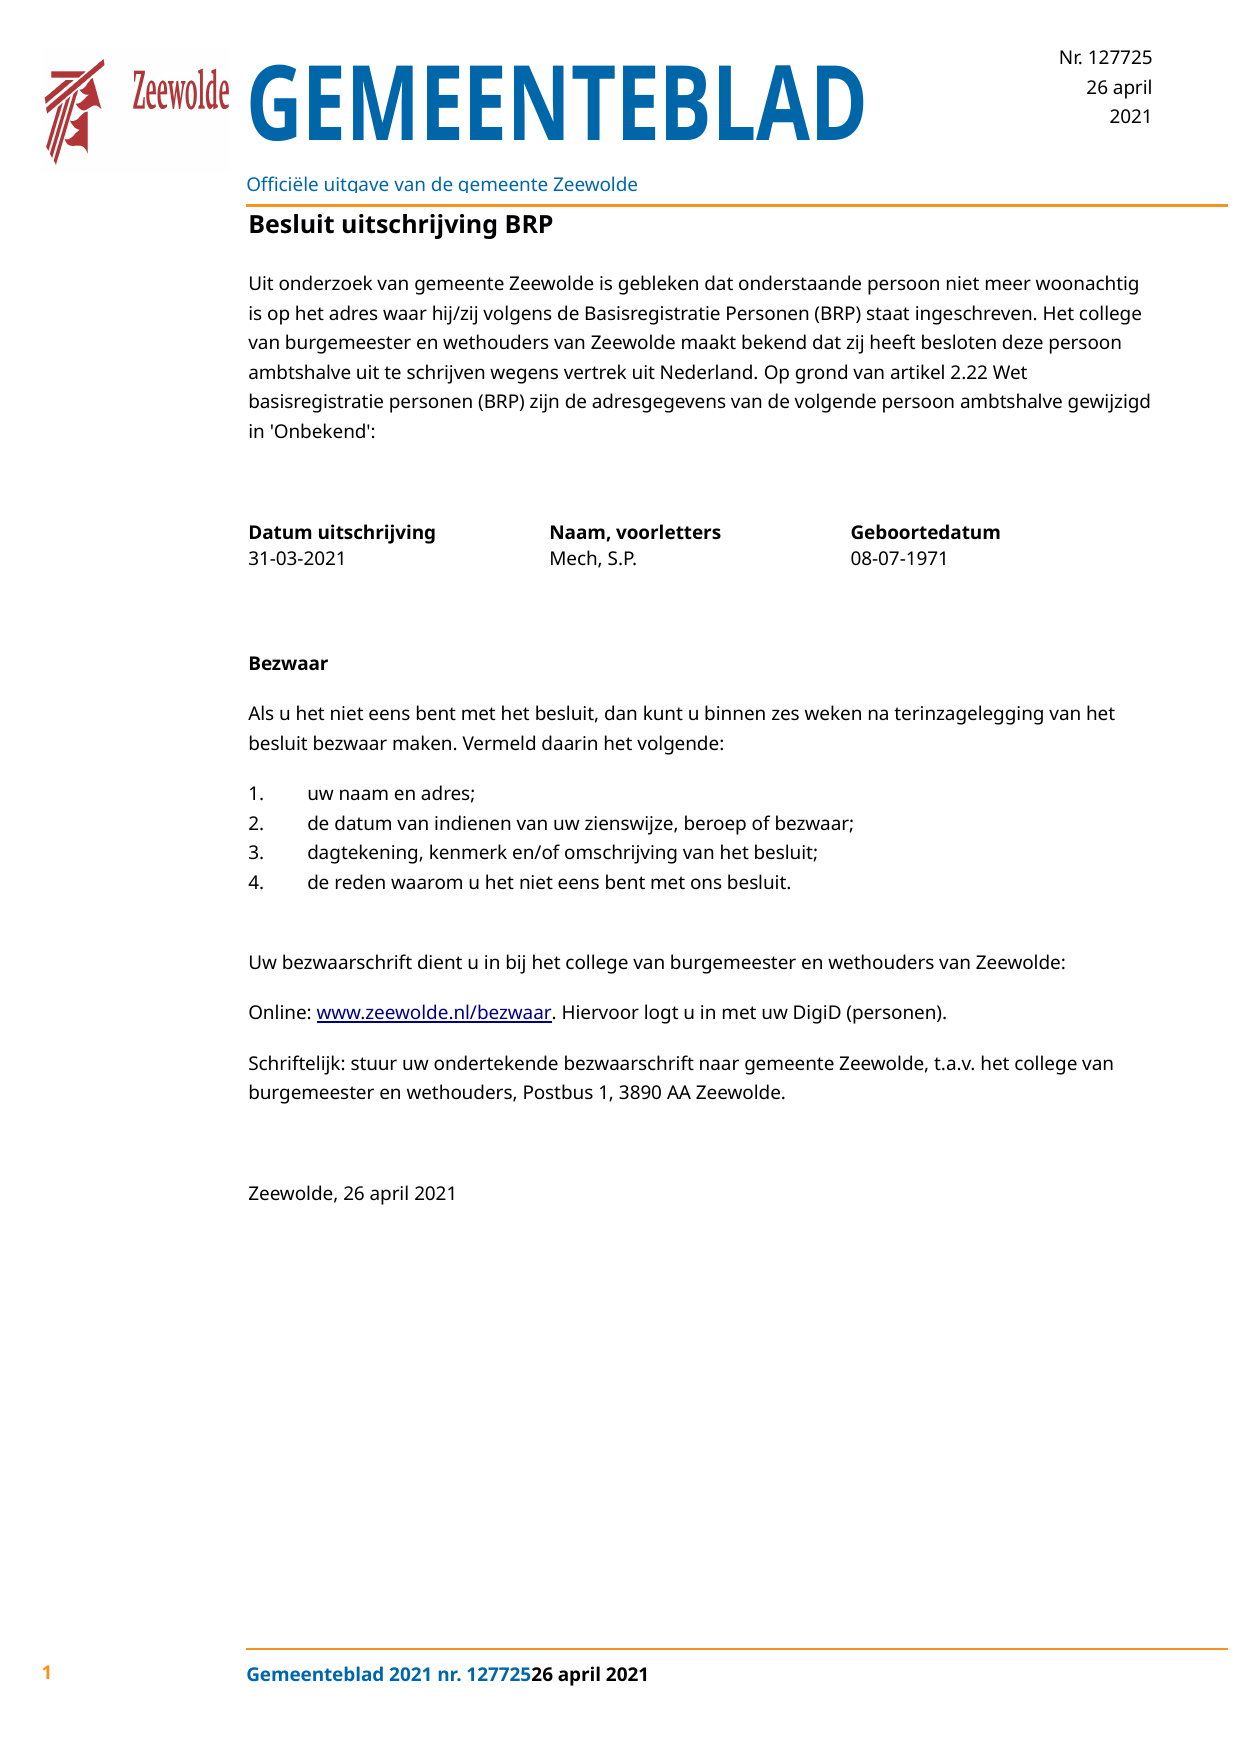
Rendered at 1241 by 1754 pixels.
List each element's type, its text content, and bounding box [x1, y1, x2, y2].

table_cell [248, 571, 549, 596]
text Uit onderzoek van gemeente Zeewolde is gebleken dat onderstaande persoon niet meer woonachtig is op het adres waar hij/zij volgens de Basisregistratie Personen (BRP) staat ingeschreven. Het college van burgemeester en wethouders van Zeewolde maakt bekend dat zij heeft besloten deze persoon ambtshalve uit te schrijven wegens vertrek uit Nederland. Op grond van artikel 2.22 Wet basisregistratie personen (BRP) zijn de adresgegevens van de volgende persoon ambtshalve gewijzigd in 'Onbekend': [248, 270, 1152, 444]
table_header Datum uitschrijving [248, 519, 549, 545]
table_cell Mech, S.P. [549, 545, 850, 571]
list de reden waarom u het niet eens bent met ons besluit. [248, 869, 1152, 895]
text Besluit uitschrijving BRP [248, 207, 1152, 241]
text Als u het niet eens bent met het besluit, dan kunt u binnen zes weken na terinzagelegging van het besluit bezwaar maken. Vermeld daarin het volgende: [248, 700, 1152, 756]
list de datum van indienen van uw zienswijze, beroep of bezwaar; [248, 810, 1152, 836]
table_cell [850, 571, 1152, 596]
text Zeewolde, 26 april 2021 [248, 1180, 1152, 1206]
text Schriftelijk: stuur uw ondertekende bezwaarschrift naar gemeente Zeewolde, t.a.v. het college van burgemeester en wethouders, Postbus 1, 3890 AA Zeewolde. [248, 1050, 1152, 1105]
table_header Naam, voorletters [549, 519, 850, 545]
table_cell 31-03-2021 [248, 545, 549, 571]
text Bezwaar [248, 650, 1152, 676]
table_cell 08-07-1971 [850, 545, 1152, 571]
table_header Geboortedatum [850, 519, 1152, 545]
text Online: www.zeewolde.nl/bezwaar. Hiervoor logt u in met uw DigiD (personen). [248, 999, 1152, 1025]
text Uw bezwaarschrift dient u in bij het college van burgemeester en wethouders van Zeewolde: [248, 949, 1152, 975]
table_cell [549, 571, 850, 596]
list uw naam en adres; [248, 780, 1152, 806]
picture [41, 47, 231, 172]
list dagtekening, kenmerk en/of omschrijving van het besluit; [248, 839, 1152, 865]
